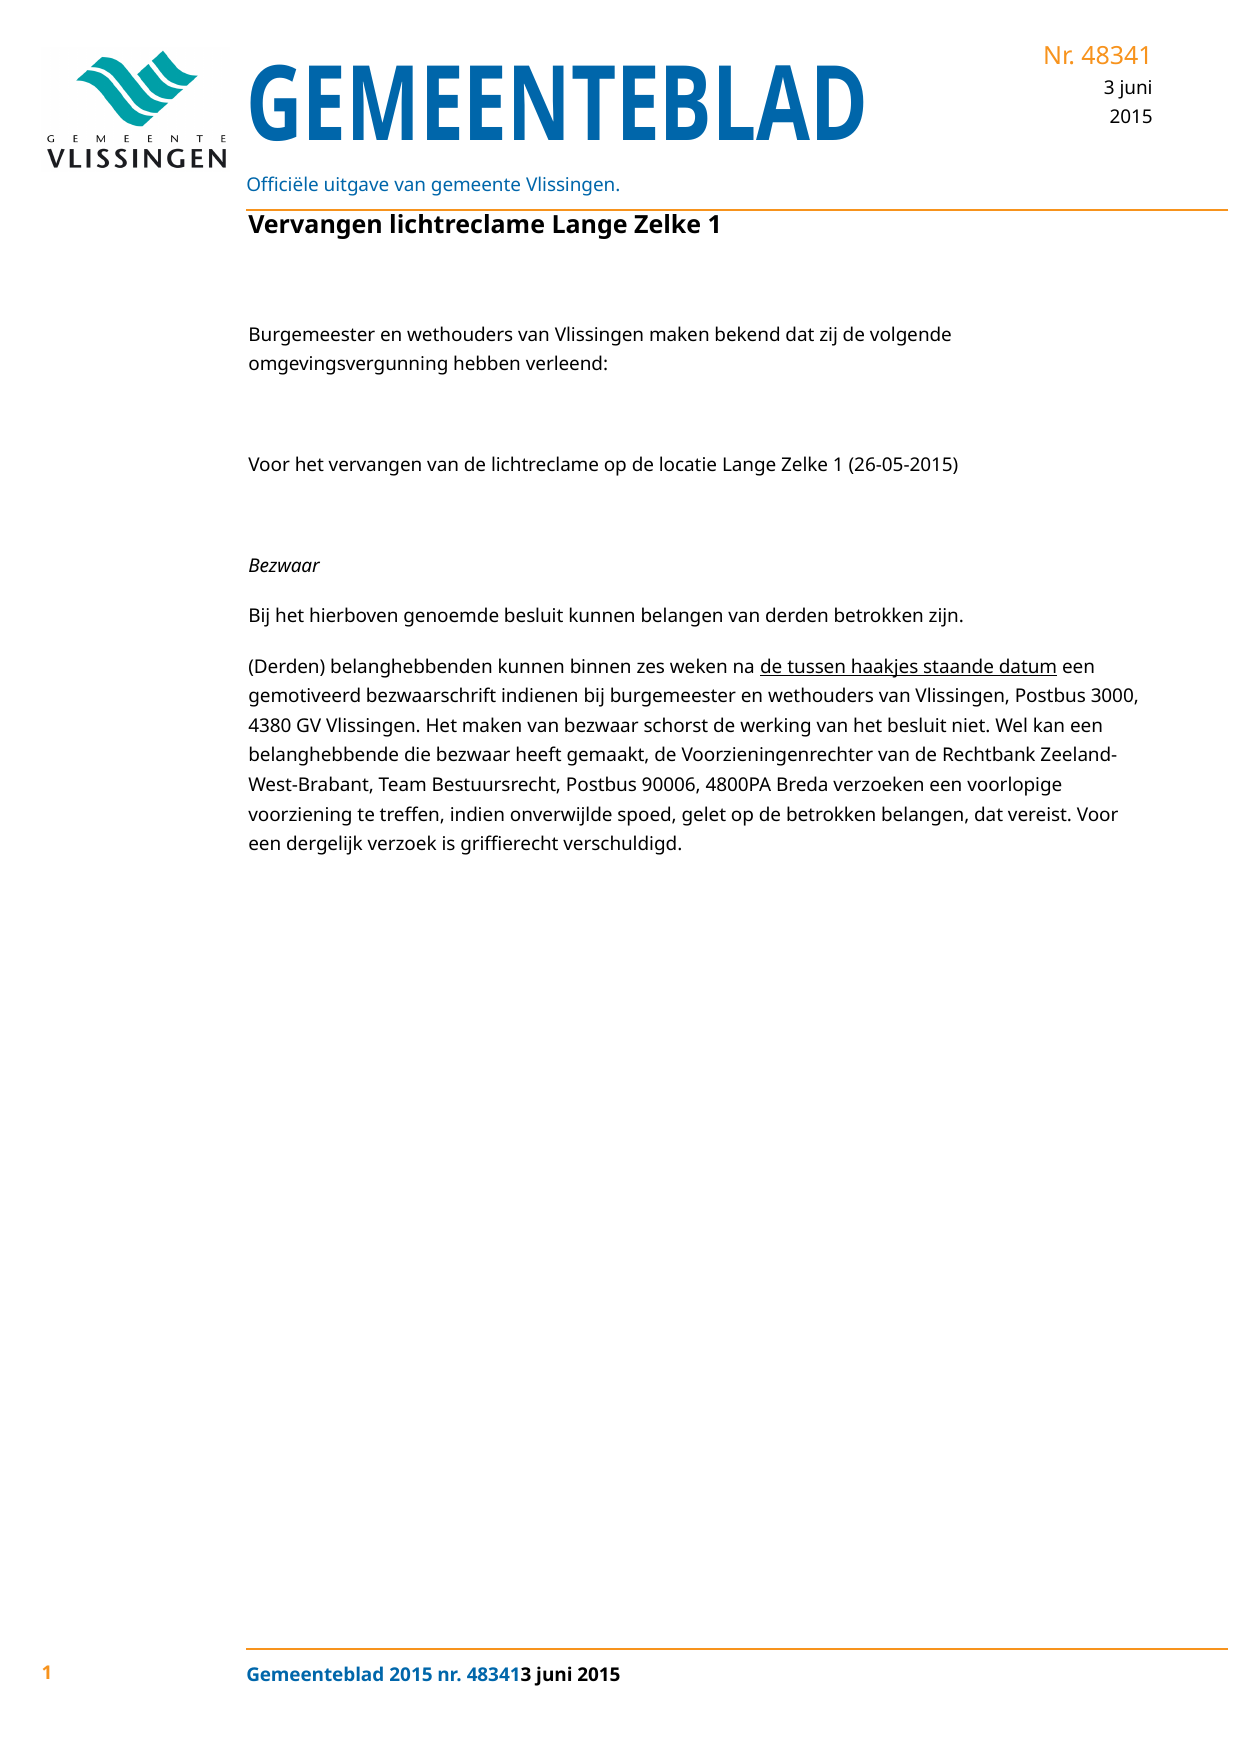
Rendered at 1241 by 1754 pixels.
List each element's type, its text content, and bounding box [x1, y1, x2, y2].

text Burgemeester en wethouders van Vlissingen maken bekend dat zij de volgende omgevingsvergunning hebben verleend: [248, 321, 1152, 376]
text Voor het vervangen van de lichtreclame op de locatie Lange Zelke 1 (26-05-2015) [248, 451, 1152, 477]
text (Derden) belanghebbenden kunnen binnen zes weken na de tussen haakjes staande datum een gemotiveerd bezwaarschrift indienen bij burgemeester en wethouders van Vlissingen, Postbus 3000, 4380 GV Vlissingen. Het maken van bezwaar schorst de werking van het besluit niet. Wel kan een belanghebbende die bezwaar heeft gemaakt, de Voorzieningenrechter van de Rechtbank Zeeland-West-Brabant, Team Bestuursrecht, Postbus 90006, 4800PA Breda verzoeken een voorlopige voorziening te treffen, indien onverwijlde spoed, gelet op de betrokken belangen, dat vereist. Voor een dergelijk verzoek is griffierecht verschuldigd. [248, 653, 1152, 856]
picture [41, 47, 231, 172]
text Vervangen lichtreclame Lange Zelke 1 [248, 211, 1152, 241]
text Bij het hierboven genoemde besluit kunnen belangen van derden betrokken zijn. [248, 602, 1152, 628]
text Bezwaar [248, 552, 1152, 578]
